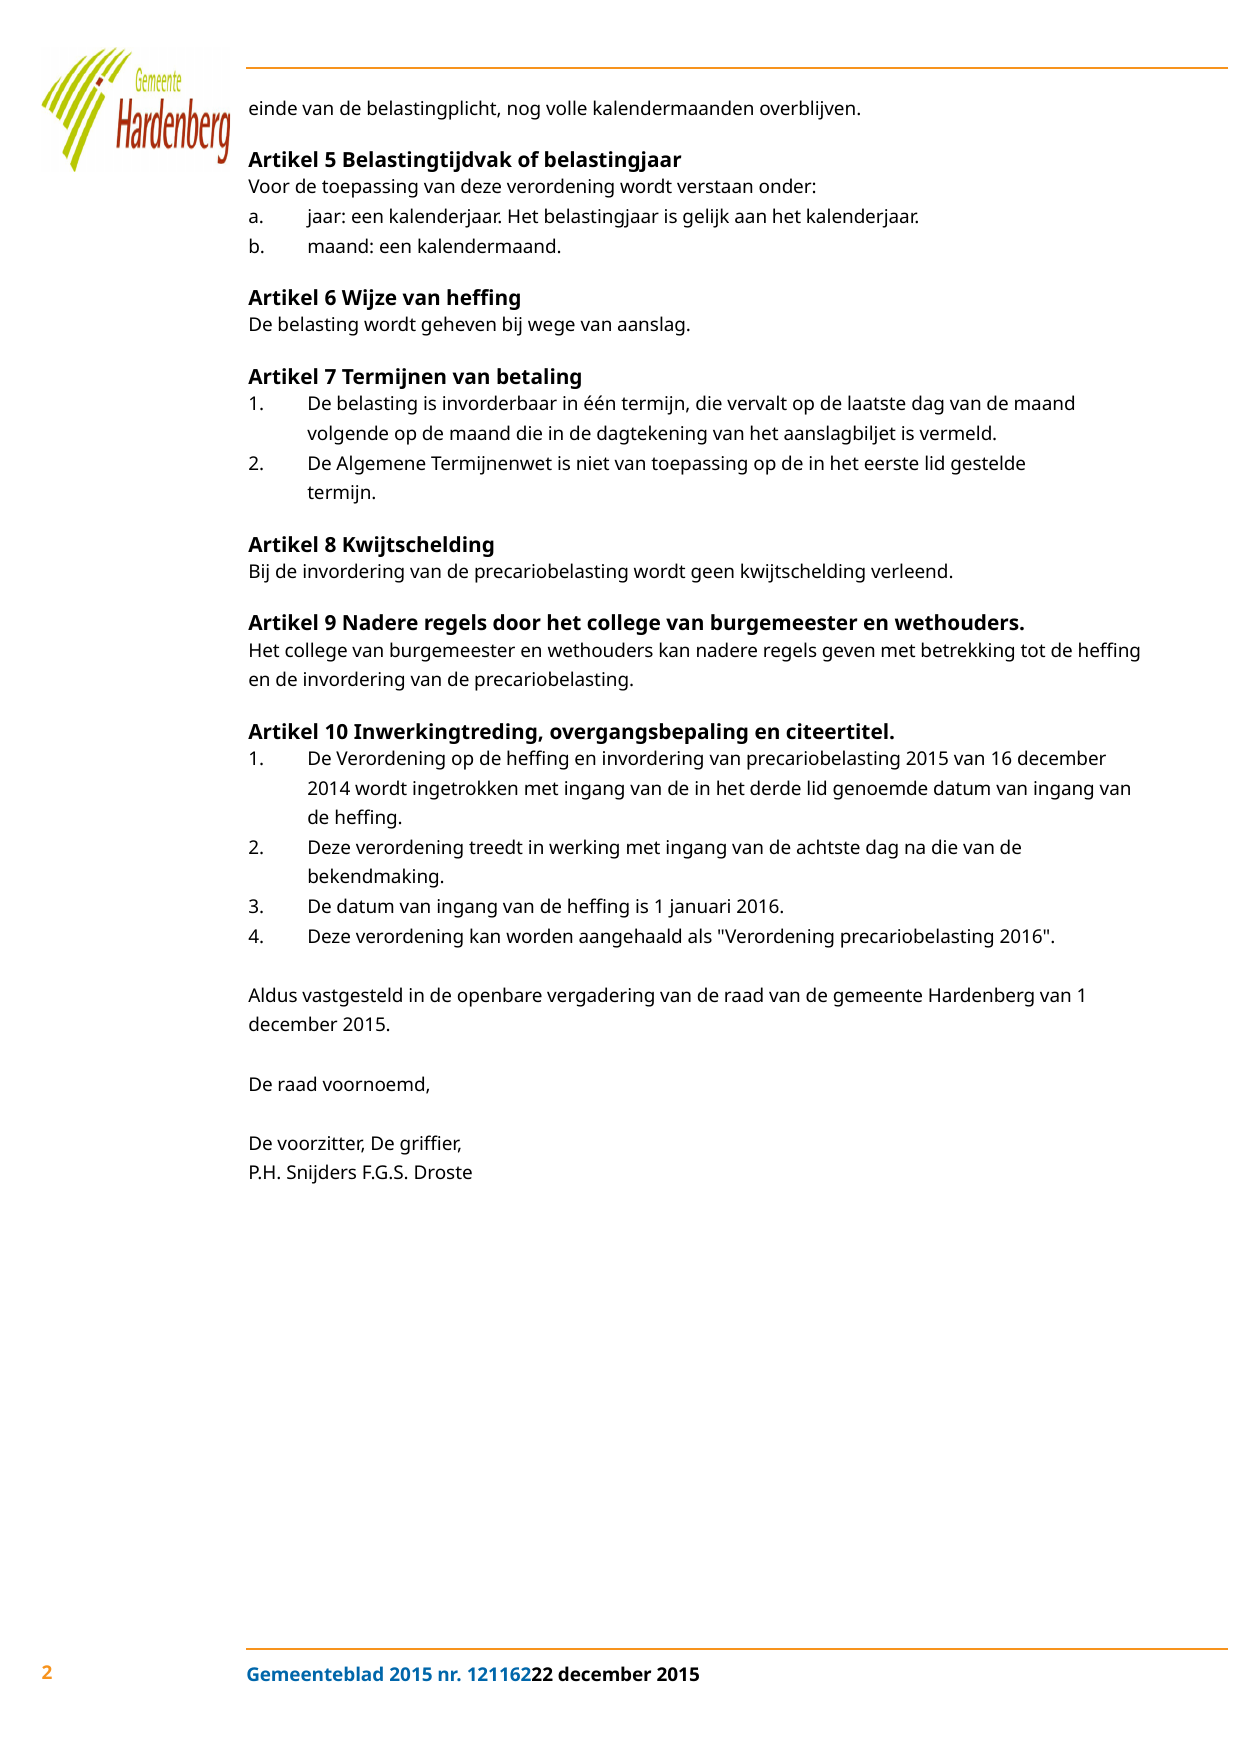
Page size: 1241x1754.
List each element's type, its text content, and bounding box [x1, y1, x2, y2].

list maand: een kalendermaand. [248, 233, 1152, 258]
list Deze verordening treedt in werking met ingang van de achtste dag na die van de bekendmaking. [248, 834, 1152, 889]
text P.H. Snijders F.G.S. Droste [248, 1159, 1152, 1185]
text Aldus vastgesteld in de openbare vergadering van de raad van de gemeente Hardenberg van 1 december 2015. [248, 982, 1152, 1037]
text Artikel 8 Kwijtschelding [248, 530, 1152, 558]
list De datum van ingang van de heffing is 1 januari 2016. [248, 893, 1152, 919]
picture [41, 47, 231, 172]
list Deze verordening kan worden aangehaald als "Verordening precariobelasting 2016". [248, 923, 1152, 949]
text Artikel 5 Belastingtijdvak of belastingjaar [248, 145, 1152, 174]
list De Verordening op de heffing en invordering van precariobelasting 2015 van 16 december 2014 wordt ingetrokken met ingang van de in het derde lid genoemde datum van ingang van de heffing. [248, 745, 1152, 830]
list De belasting is invorderbaar in één termijn, die vervalt op de laatste dag van de maand volgende op de maand die in de dagtekening van het aanslagbiljet is vermeld. [248, 391, 1152, 446]
text Bij de invordering van de precariobelasting wordt geen kwijtschelding verleend. [248, 558, 1152, 584]
text Artikel 10 Inwerkingtreding, overgangsbepaling en citeertitel. [248, 717, 1152, 745]
text einde van de belastingplicht, nog volle kalendermaanden overblijven. [248, 95, 1152, 121]
text De voorzitter, De griffier, [248, 1130, 1152, 1156]
text Artikel 7 Termijnen van betaling [248, 362, 1152, 391]
list De Algemene Termijnenwet is niet van toepassing op de in het eerste lid gestelde [248, 450, 1152, 475]
text Artikel 6 Wijze van heffing [248, 283, 1152, 312]
text Artikel 9 Nadere regels door het college van burgemeester en wethouders. [248, 608, 1152, 637]
list termijn. [248, 479, 1152, 505]
list jaar: een kalenderjaar. Het belastingjaar is gelijk aan het kalenderjaar. [248, 203, 1152, 229]
text De belasting wordt geheven bij wege van aanslag. [248, 312, 1152, 337]
text Voor de toepassing van deze verordening wordt verstaan onder: [248, 174, 1152, 199]
text De raad voornoemd, [248, 1071, 1152, 1097]
text Het college van burgemeester en wethouders kan nadere regels geven met betrekking tot de heffing en de invordering van de precariobelasting. [248, 637, 1152, 692]
